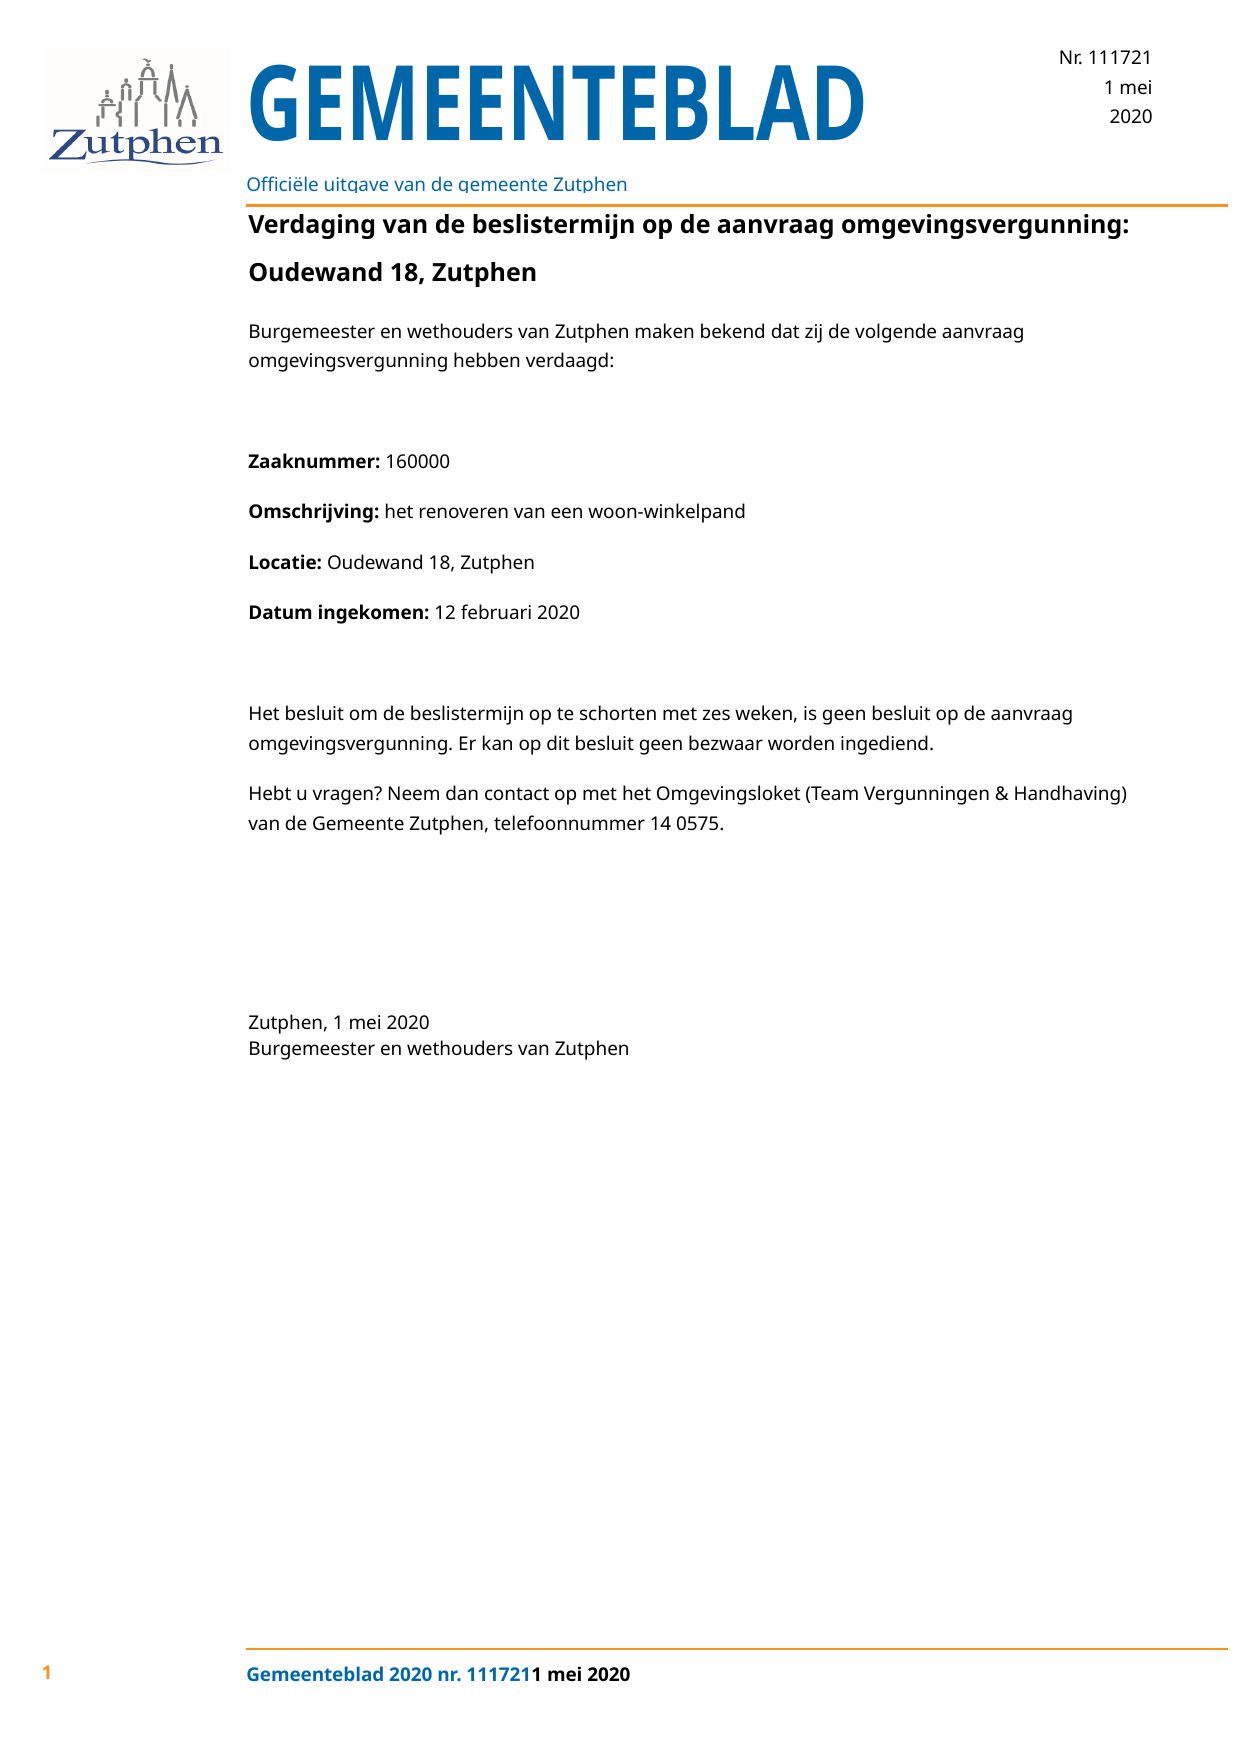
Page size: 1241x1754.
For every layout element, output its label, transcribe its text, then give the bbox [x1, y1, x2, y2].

text Zutphen, 1 mei 2020 [248, 1009, 1152, 1035]
picture [41, 47, 231, 172]
text Verdaging van de beslistermijn op de aanvraag omgevingsvergunning: Oudewand 18, Zutphen [248, 207, 1152, 288]
text Zaaknummer: 160000 [248, 448, 1152, 474]
text Burgemeester en wethouders van Zutphen maken bekend dat zij de volgende aanvraag omgevingsvergunning hebben verdaagd: [248, 318, 1152, 373]
text Omschrijving: het renoveren van een woon-winkelpand [248, 499, 1152, 524]
text Datum ingekomen: 12 februari 2020 [248, 599, 1152, 625]
text Het besluit om de beslistermijn op te schorten met zes weken, is geen besluit op de aanvraag omgevingsvergunning. Er kan op dit besluit geen bezwaar worden ingediend. [248, 700, 1152, 756]
text Locatie: Oudewand 18, Zutphen [248, 549, 1152, 575]
text Burgemeester en wethouders van Zutphen [248, 1035, 1152, 1061]
text Hebt u vragen? Neem dan contact op met het Omgevingsloket (Team Vergunningen & Handhaving) van de Gemeente Zutphen, telefoonnummer 14 0575. [248, 780, 1152, 836]
